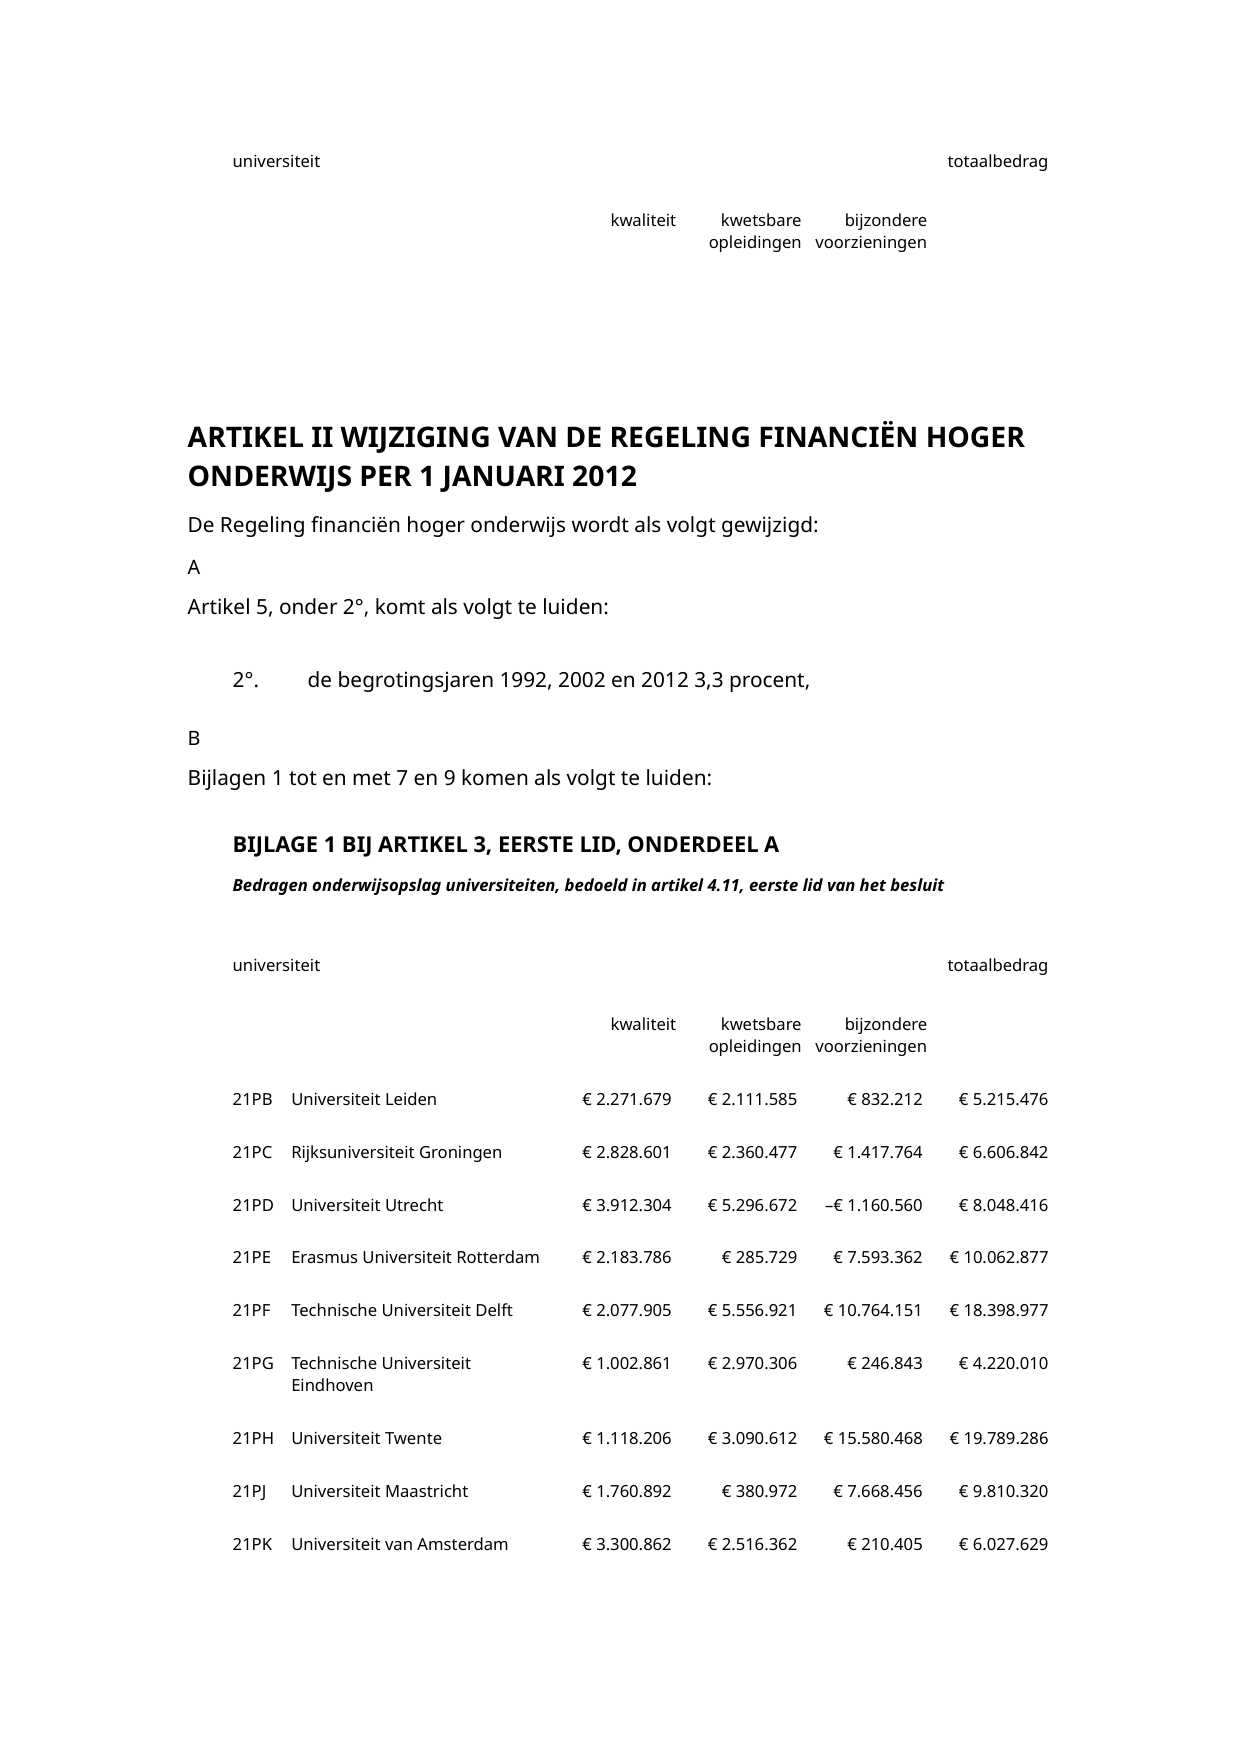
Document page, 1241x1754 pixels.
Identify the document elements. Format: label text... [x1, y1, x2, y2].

table_cell € 2.970.306 [676, 1351, 801, 1427]
table_cell € 7.668.456 [801, 1480, 927, 1532]
text Artikel 5, onder 2°, komt als volgt te luiden: [187, 592, 1053, 620]
text B [187, 724, 1053, 751]
table_cell € 6.027.629 [927, 1532, 1053, 1585]
table_cell 21PJ [233, 1480, 291, 1532]
table_cell [927, 284, 1053, 337]
text Bijlagen 1 tot en met 7 en 9 komen als volgt te luiden: [187, 763, 1053, 791]
table_cell € 3.090.612 [676, 1427, 801, 1479]
table_cell kwetsbare opleidingen [676, 209, 801, 284]
table_cell 21PF [233, 1299, 291, 1351]
table_cell € 2.183.786 [550, 1246, 676, 1299]
table_cell [550, 284, 676, 337]
table_cell € 1.760.892 [550, 1480, 676, 1532]
table_cell € 2.828.601 [550, 1141, 676, 1193]
table_cell 21PD [233, 1193, 291, 1246]
table_cell € 380.972 [676, 1480, 801, 1532]
table_cell € 2.111.585 [676, 1088, 801, 1141]
table_cell € 832.212 [801, 1088, 927, 1141]
table_cell € 7.593.362 [801, 1246, 927, 1299]
table_cell € 19.789.286 [927, 1427, 1053, 1479]
table_cell 21PE [233, 1246, 291, 1299]
table_header totaalbedrag [927, 150, 1053, 284]
table_cell Universiteit Maastricht [291, 1480, 550, 1532]
table_cell Technische Universiteit Eindhoven [291, 1351, 550, 1427]
table_cell Erasmus Universiteit Rotterdam [291, 1246, 550, 1299]
text Bedragen onderwijsopslag universiteiten, bedoeld in artikel 4.11, eerste lid van het besluit [232, 873, 1053, 896]
text De Regeling financiën hoger onderwijs wordt als volgt gewijzigd: [187, 510, 1053, 538]
table_cell € 5.296.672 [676, 1193, 801, 1246]
table_header [550, 954, 927, 1012]
table_cell € 8.048.416 [927, 1193, 1053, 1246]
subtitle BIJLAGE 1 BIJ ARTIKEL 3, EERSTE LID, ONDERDEEL A [232, 828, 1053, 858]
table_cell € 3.300.862 [550, 1532, 676, 1585]
table_cell € 10.062.877 [927, 1246, 1053, 1299]
table_header universiteit [233, 150, 550, 284]
table_cell Technische Universiteit Delft [291, 1299, 550, 1351]
table_cell € 285.729 [676, 1246, 801, 1299]
table_cell € 246.843 [801, 1351, 927, 1427]
table_cell [233, 284, 291, 337]
table_header totaalbedrag [927, 954, 1053, 1088]
table_cell € 2.271.679 [550, 1088, 676, 1141]
table_cell € 1.118.206 [550, 1427, 676, 1479]
table_cell kwaliteit [550, 1013, 676, 1088]
table_cell kwetsbare opleidingen [676, 1013, 801, 1088]
table_cell 21PC [233, 1141, 291, 1193]
table_cell bijzondere voorzieningen [801, 1013, 927, 1088]
table_cell € 10.764.151 [801, 1299, 927, 1351]
table_cell € 2.360.477 [676, 1141, 801, 1193]
table_cell € 2.516.362 [676, 1532, 801, 1585]
table_cell Universiteit Utrecht [291, 1193, 550, 1246]
table_cell € 210.405 [801, 1532, 927, 1585]
table_cell –€ 1.160.560 [801, 1193, 927, 1246]
table_cell € 9.810.320 [927, 1480, 1053, 1532]
table_cell Universiteit van Amsterdam [291, 1532, 550, 1585]
table_cell € 6.606.842 [927, 1141, 1053, 1193]
table_header universiteit [233, 954, 550, 1088]
table_cell [801, 284, 927, 337]
text A [187, 553, 1053, 580]
table_cell € 4.220.010 [927, 1351, 1053, 1427]
table_cell [676, 284, 801, 337]
table_cell € 5.215.476 [927, 1088, 1053, 1141]
table_cell 21PB [233, 1088, 291, 1141]
table_cell 21PK [233, 1532, 291, 1585]
table_cell € 1.002.861 [550, 1351, 676, 1427]
table_cell Rijksuniversiteit Groningen [291, 1141, 550, 1193]
table_cell Universiteit Twente [291, 1427, 550, 1479]
table_cell Universiteit Leiden [291, 1088, 550, 1141]
table_cell 21PH [233, 1427, 291, 1479]
table_header [550, 150, 927, 208]
table_cell [291, 284, 550, 337]
table_cell € 3.912.304 [550, 1193, 676, 1246]
table_cell bijzondere voorzieningen [801, 209, 927, 284]
table_cell € 18.398.977 [927, 1299, 1053, 1351]
table_cell € 1.417.764 [801, 1141, 927, 1193]
table_cell € 15.580.468 [801, 1427, 927, 1479]
subtitle ARTIKEL II WIJZIGING VAN DE REGELING FINANCIËN HOGER ONDERWIJS PER 1 JANUARI 2012 [187, 417, 1053, 495]
table_cell € 5.556.921 [676, 1299, 801, 1351]
table_cell € 2.077.905 [550, 1299, 676, 1351]
table_cell kwaliteit [550, 209, 676, 284]
table_cell 21PG [233, 1351, 291, 1427]
list de begrotingsjaren 1992, 2002 en 2012 3,3 procent, [232, 665, 1053, 694]
